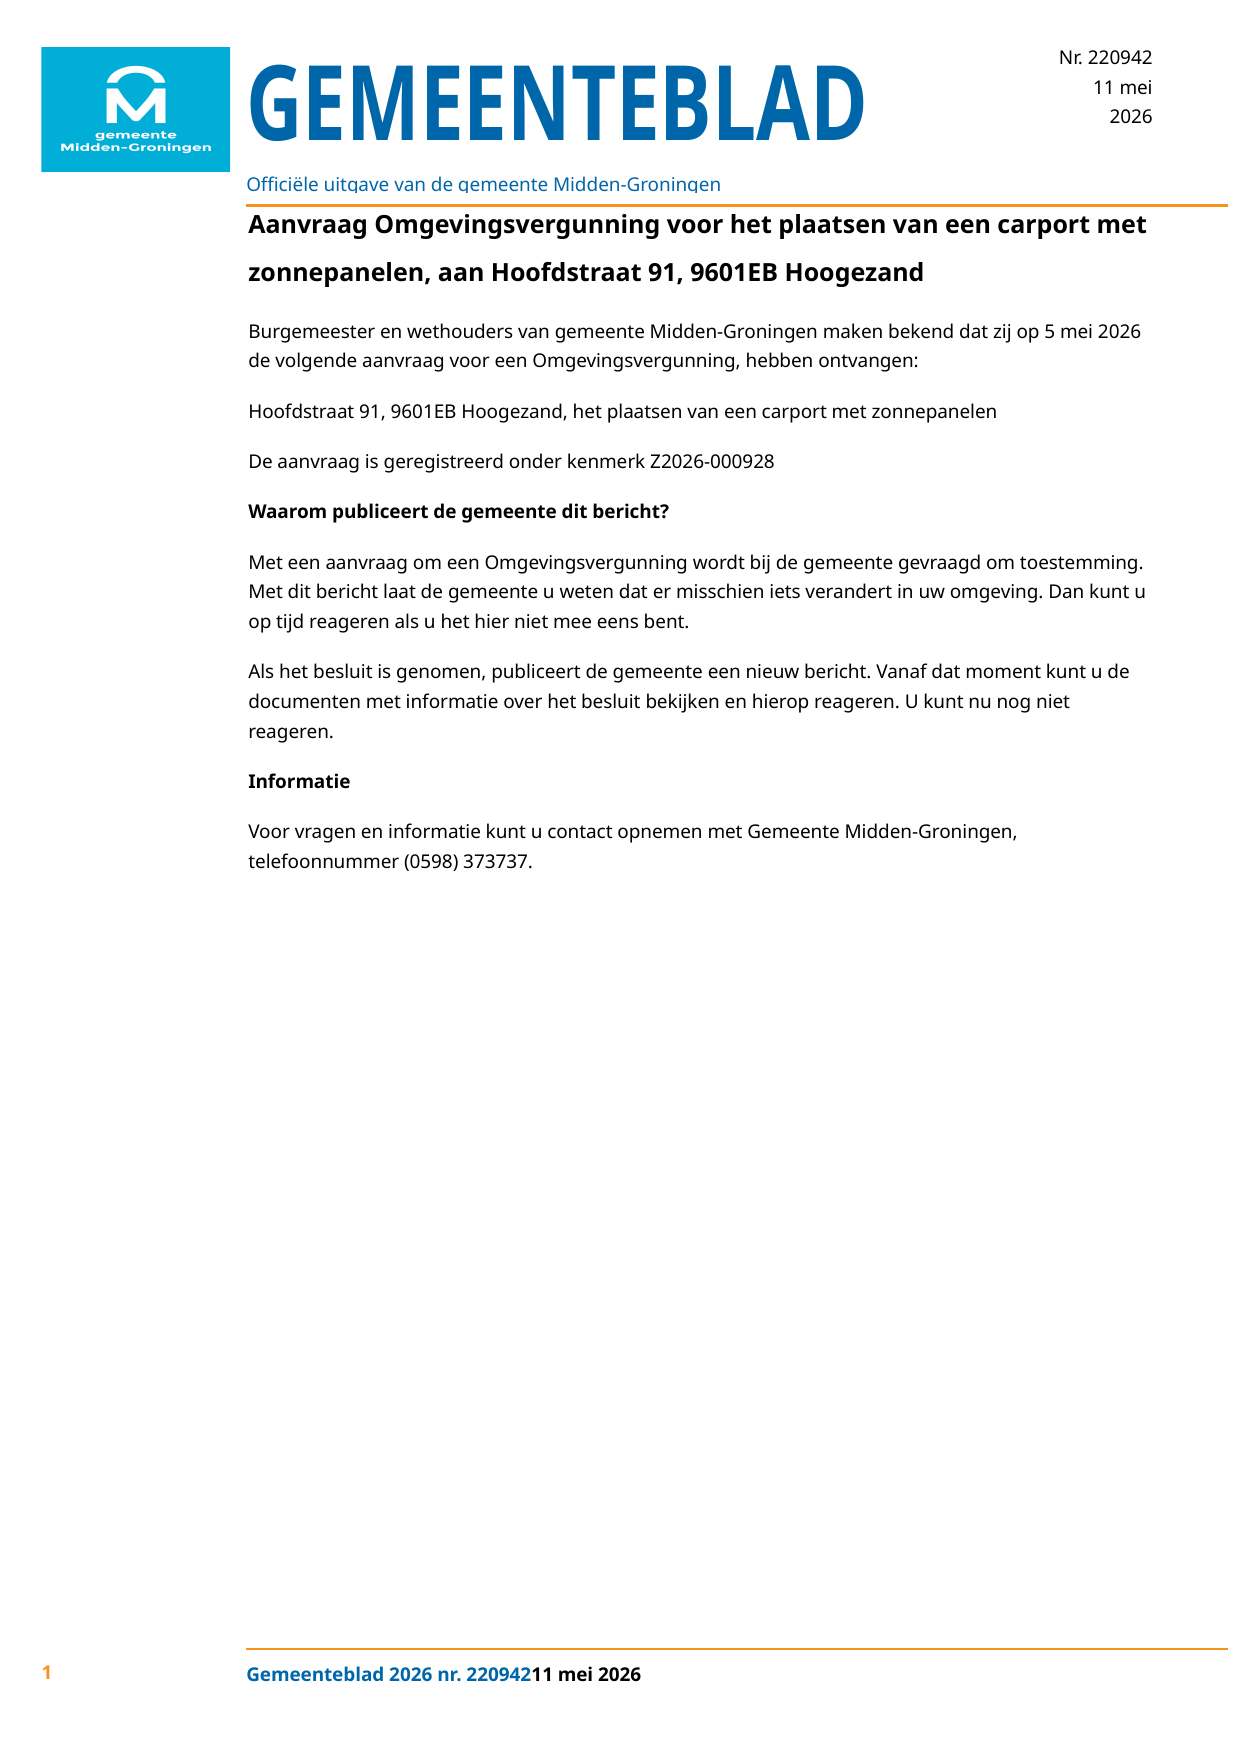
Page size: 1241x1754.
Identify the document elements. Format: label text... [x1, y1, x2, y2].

text Als het besluit is genomen, publiceert de gemeente een nieuw bericht. Vanaf dat moment kunt u de documenten met informatie over het besluit bekijken en hierop reageren. U kunt nu nog niet reageren. [248, 659, 1152, 744]
text Voor vragen en informatie kunt u contact opnemen met Gemeente Midden-Groningen, telefoonnummer (0598) 373737. [248, 819, 1152, 874]
text Informatie [248, 768, 1152, 794]
text Hoofdstraat 91, 9601EB Hoogezand, het plaatsen van een carport met zonnepanelen [248, 398, 1152, 424]
picture [108, 66, 164, 82]
picture [184, 146, 190, 153]
text Aanvraag Omgevingsvergunning voor het plaatsen van een carport met zonnepanelen, aan Hoofdstraat 91, 9601EB Hoogezand [248, 207, 1152, 288]
text De aanvraag is geregistreerd onder kenmerk Z2026-000928 [248, 448, 1152, 474]
picture [107, 89, 165, 122]
text Waarom publiceert de gemeente dit bericht? [248, 499, 1152, 524]
text Met een aanvraag om een Omgevingsvergunning wordt bij de gemeente gevraagd om toestemming. Met dit bericht laat de gemeente u weten dat er misschien iets verandert in uw omgeving. Dan kunt u op tijd reageren als u het hier niet mee eens bent. [248, 549, 1152, 634]
text Burgemeester en wethouders van gemeente Midden-Groningen maken bekend dat zij op 5 mei 2026 de volgende aanvraag voor een Omgevingsvergunning, hebben ontvangen: [248, 318, 1152, 373]
